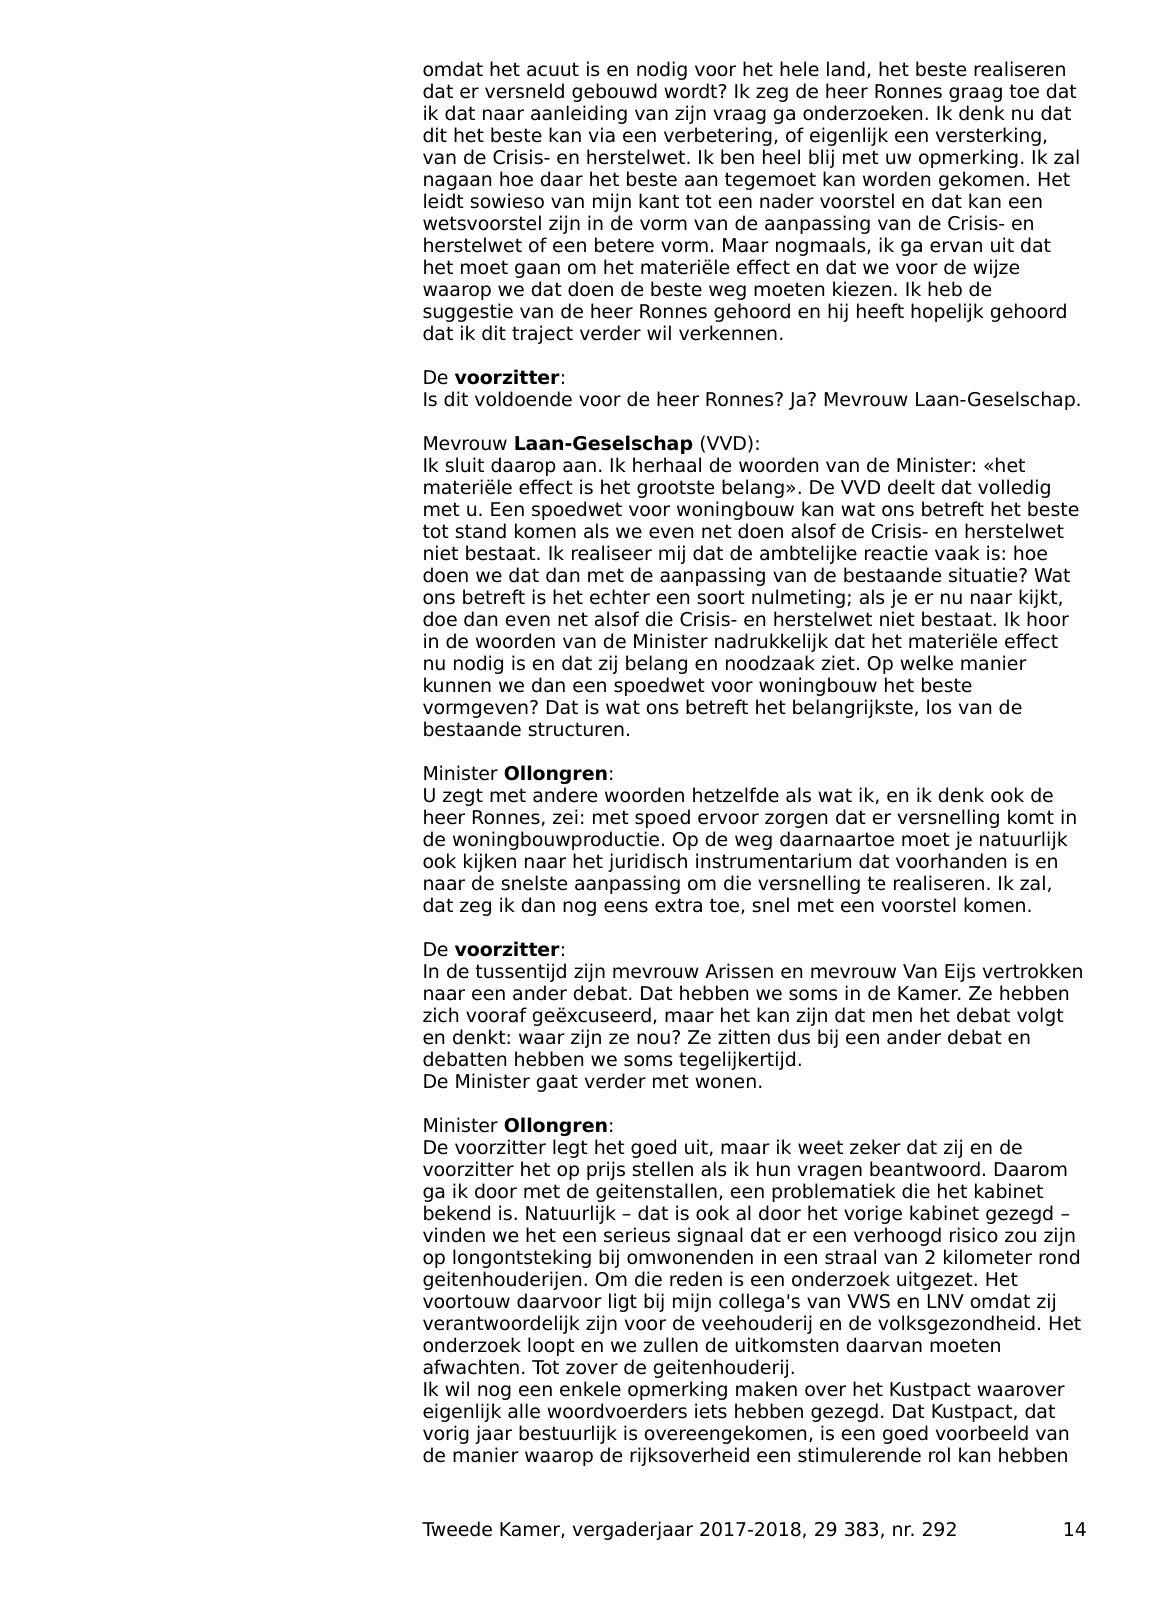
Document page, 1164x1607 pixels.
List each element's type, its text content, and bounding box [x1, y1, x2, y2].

text Minister Ollongren: [422, 1115, 1087, 1137]
text Ik wil nog een enkele opmerking maken over het Kustpact waarover eigenlijk alle woordvoerders iets hebben gezegd. Dat Kustpact, dat vorig jaar bestuurlijk is overeengekomen, is een goed voorbeeld van de manier waarop de rijksoverheid een stimulerende rol kan hebben [422, 1379, 1087, 1467]
text Mevrouw Laan-Geselschap (VVD): [422, 433, 1087, 455]
text De voorzitter legt het goed uit, maar ik weet zeker dat zij en de voorzitter het op prijs stellen als ik hun vragen beantwoord. Daarom ga ik door met de geitenstallen, een problematiek die het kabinet bekend is. Natuurlijk – dat is ook al door het vorige kabinet gezegd – vinden we het een serieus signaal dat er een verhoogd risico zou zijn op longontsteking bij omwonenden in een straal van 2 kilometer rond geitenhouderijen. Om die reden is een onderzoek uitgezet. Het voortouw daarvoor ligt bij mijn collega's van VWS en LNV omdat zij verantwoordelijk zijn voor de veehouderij en de volksgezondheid. Het onderzoek loopt en we zullen de uitkomsten daarvan moeten afwachten. Tot zover de geitenhouderij. [422, 1137, 1087, 1379]
text De voorzitter: [422, 367, 1087, 389]
text Minister Ollongren: [422, 763, 1087, 785]
text De Minister gaat verder met wonen. [422, 1071, 1087, 1093]
text Is dit voldoende voor de heer Ronnes? Ja? Mevrouw Laan-Geselschap. [422, 389, 1087, 411]
text Ik sluit daarop aan. Ik herhaal de woorden van de Minister: «het materiële effect is het grootste belang». De VVD deelt dat volledig met u. Een spoedwet voor woningbouw kan wat ons betreft het beste tot stand komen als we even net doen alsof de Crisis- en herstelwet niet bestaat. Ik realiseer mij dat de ambtelijke reactie vaak is: hoe doen we dat dan met de aanpassing van de bestaande situatie? Wat ons betreft is het echter een soort nulmeting; als je er nu naar kijkt, doe dan even net alsof die Crisis- en herstelwet niet bestaat. Ik hoor in de woorden van de Minister nadrukkelijk dat het materiële effect nu nodig is en dat zij belang en noodzaak ziet. Op welke manier kunnen we dan een spoedwet voor woningbouw het beste vormgeven? Dat is wat ons betreft het belangrijkste, los van de bestaande structuren. [422, 455, 1087, 741]
text omdat het acuut is en nodig voor het hele land, het beste realiseren dat er versneld gebouwd wordt? Ik zeg de heer Ronnes graag toe dat ik dat naar aanleiding van zijn vraag ga onderzoeken. Ik denk nu dat dit het beste kan via een verbetering, of eigenlijk een versterking, van de Crisis- en herstelwet. Ik ben heel blij met uw opmerking. Ik zal nagaan hoe daar het beste aan tegemoet kan worden gekomen. Het leidt sowieso van mijn kant tot een nader voorstel en dat kan een wetsvoorstel zijn in de vorm van de aanpassing van de Crisis- en herstelwet of een betere vorm. Maar nogmaals, ik ga ervan uit dat het moet gaan om het materiële effect en dat we voor de wijze waarop we dat doen de beste weg moeten kiezen. Ik heb de suggestie van de heer Ronnes gehoord en hij heeft hopelijk gehoord dat ik dit traject verder wil verkennen. [422, 59, 1087, 345]
text In de tussentijd zijn mevrouw Arissen en mevrouw Van Eijs vertrokken naar een ander debat. Dat hebben we soms in de Kamer. Ze hebben zich vooraf geëxcuseerd, maar het kan zijn dat men het debat volgt en denkt: waar zijn ze nou? Ze zitten dus bij een ander debat en debatten hebben we soms tegelijkertijd. [422, 961, 1087, 1071]
text De voorzitter: [422, 939, 1087, 961]
text U zegt met andere woorden hetzelfde als wat ik, en ik denk ook de heer Ronnes, zei: met spoed ervoor zorgen dat er versnelling komt in de woningbouwproductie. Op de weg daarnaartoe moet je natuurlijk ook kijken naar het juridisch instrumentarium dat voorhanden is en naar de snelste aanpassing om die versnelling te realiseren. Ik zal, dat zeg ik dan nog eens extra toe, snel met een voorstel komen. [422, 785, 1087, 917]
